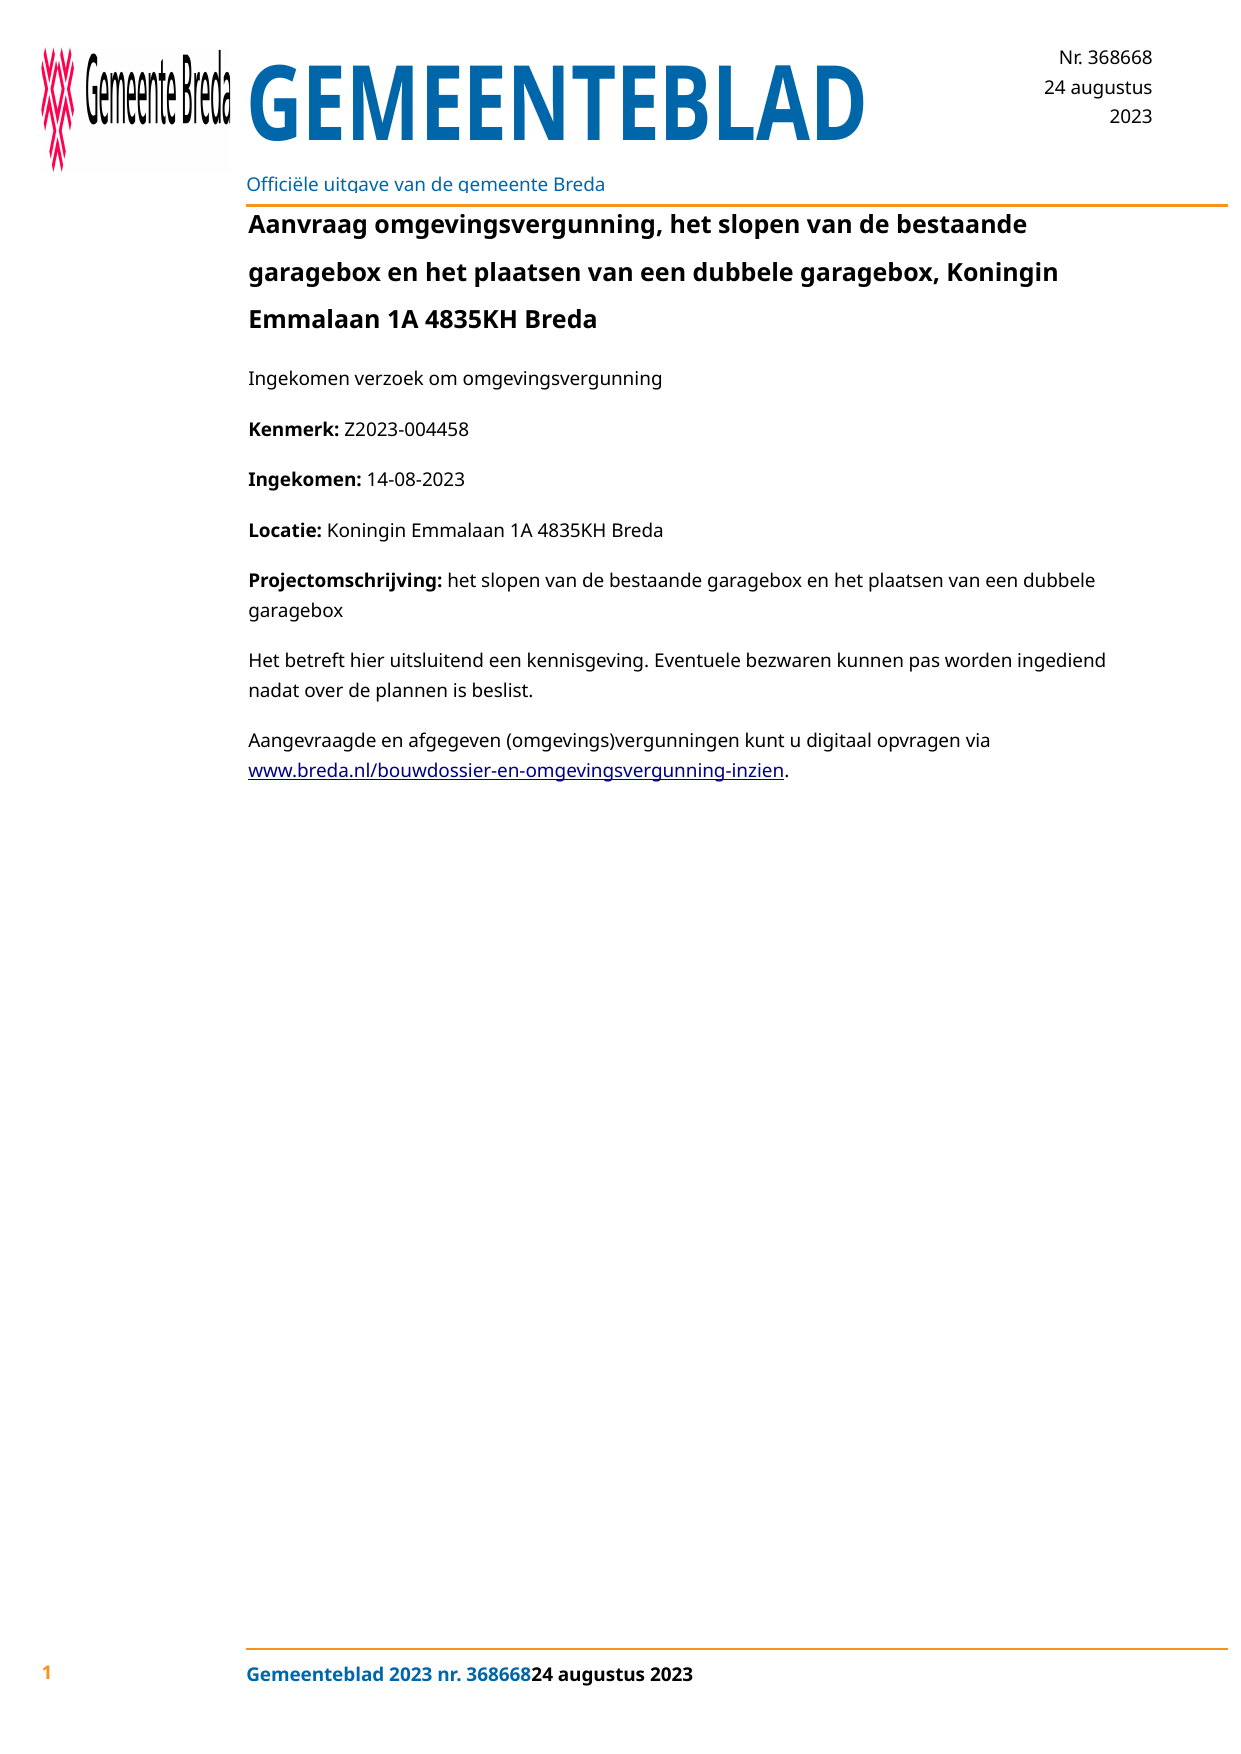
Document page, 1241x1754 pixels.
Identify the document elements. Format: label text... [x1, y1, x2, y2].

text Aangevraagde en afgegeven (omgevings)vergunningen kunt u digitaal opvragen via www.breda.nl/bouwdossier-en-omgevingsvergunning-inzien. [248, 727, 1152, 782]
text Projectomschrijving: het slopen van de bestaande garagebox en het plaatsen van een dubbele garagebox [248, 567, 1152, 622]
text Aanvraag omgevingsvergunning, het slopen van de bestaande garagebox en het plaatsen van een dubbele garagebox, Koningin Emmalaan 1A 4835KH Breda [248, 207, 1152, 336]
text Ingekomen: 14-08-2023 [248, 466, 1152, 492]
text Het betreft hier uitsluitend een kennisgeving. Eventuele bezwaren kunnen pas worden ingediend nadat over de plannen is beslist. [248, 647, 1152, 702]
picture [41, 47, 231, 172]
text Kenmerk: Z2023-004458 [248, 416, 1152, 442]
text Ingekomen verzoek om omgevingsvergunning [248, 366, 1152, 391]
text Locatie: Koningin Emmalaan 1A 4835KH Breda [248, 517, 1152, 542]
